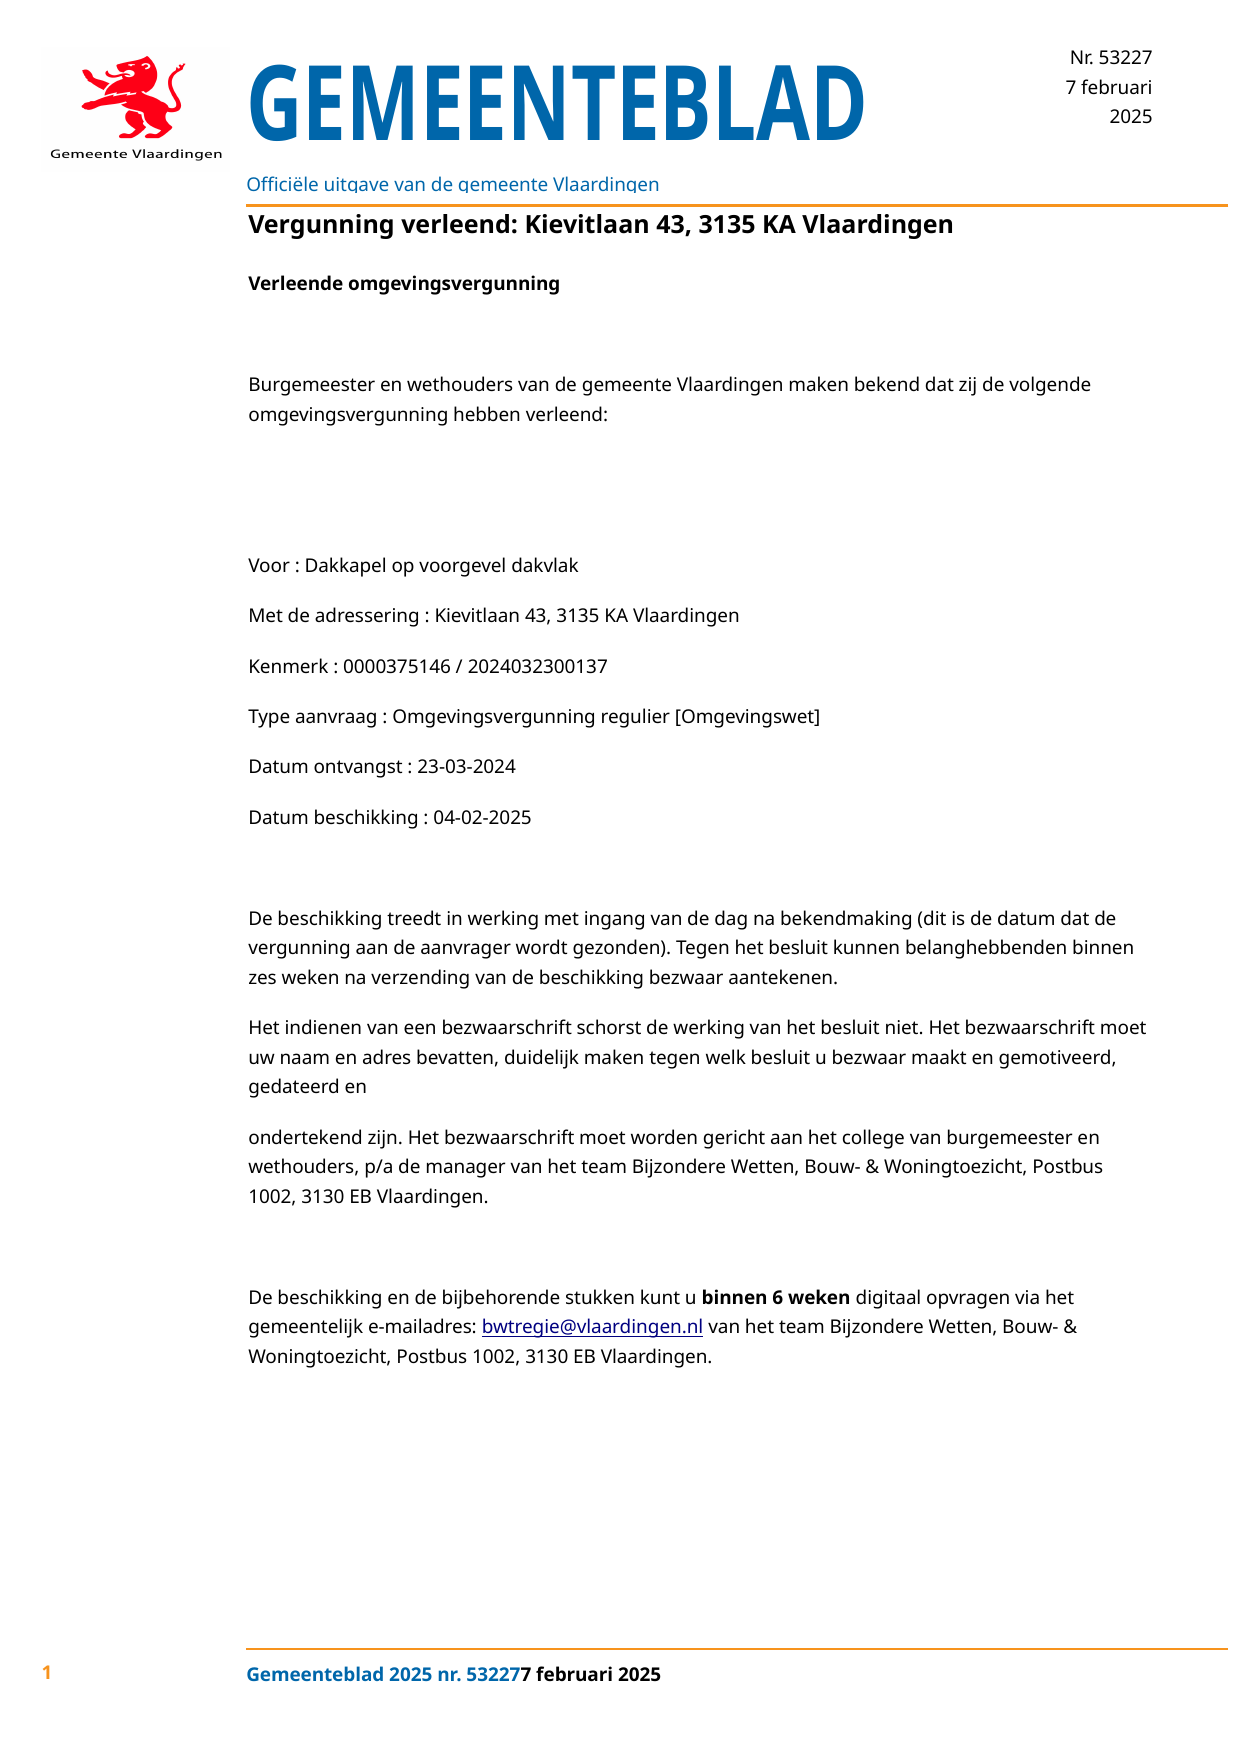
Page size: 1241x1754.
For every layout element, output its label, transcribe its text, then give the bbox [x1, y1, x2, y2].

text Vergunning verleend: Kievitlaan 43, 3135 KA Vlaardingen [248, 207, 1152, 241]
text Voor : Dakkapel op voorgevel dakvlak [248, 552, 1152, 578]
text De beschikking treedt in werking met ingang van de dag na bekendmaking (dit is de datum dat de vergunning aan de aanvrager wordt gezonden). Tegen het besluit kunnen belanghebbenden binnen zes weken na verzending van de beschikking bezwaar aantekenen. [248, 905, 1152, 990]
text Met de adressering : Kievitlaan 43, 3135 KA Vlaardingen [248, 602, 1152, 628]
text Het indienen van een bezwaarschrift schorst de werking van het besluit niet. Het bezwaarschrift moet uw naam en adres bevatten, duidelijk maken tegen welk besluit u bezwaar maakt en gemotiveerd, gedateerd en [248, 1014, 1152, 1099]
picture [41, 47, 231, 172]
text Verleende omgevingsvergunning [248, 270, 1152, 296]
text Datum ontvangst : 23-03-2024 [248, 754, 1152, 779]
text Datum beschikking : 04-02-2025 [248, 804, 1152, 830]
text De beschikking en de bijbehorende stukken kunt u binnen 6 weken digitaal opvragen via het gemeentelijk e-mailadres: bwtregie@vlaardingen.nl van het team Bijzondere Wetten, Bouw- & Woningtoezicht, Postbus 1002, 3130 EB Vlaardingen. [248, 1284, 1152, 1369]
text Type aanvraag : Omgevingsvergunning regulier [Omgevingswet] [248, 703, 1152, 729]
text Burgemeester en wethouders van de gemeente Vlaardingen maken bekend dat zij de volgende omgevingsvergunning hebben verleend: [248, 371, 1152, 426]
text Kenmerk : 0000375146 / 2024032300137 [248, 653, 1152, 678]
text ondertekend zijn. Het bezwaarschrift moet worden gericht aan het college van burgemeester en wethouders, p/a de manager van het team Bijzondere Wetten, Bouw- & Woningtoezicht, Postbus 1002, 3130 EB Vlaardingen. [248, 1124, 1152, 1209]
